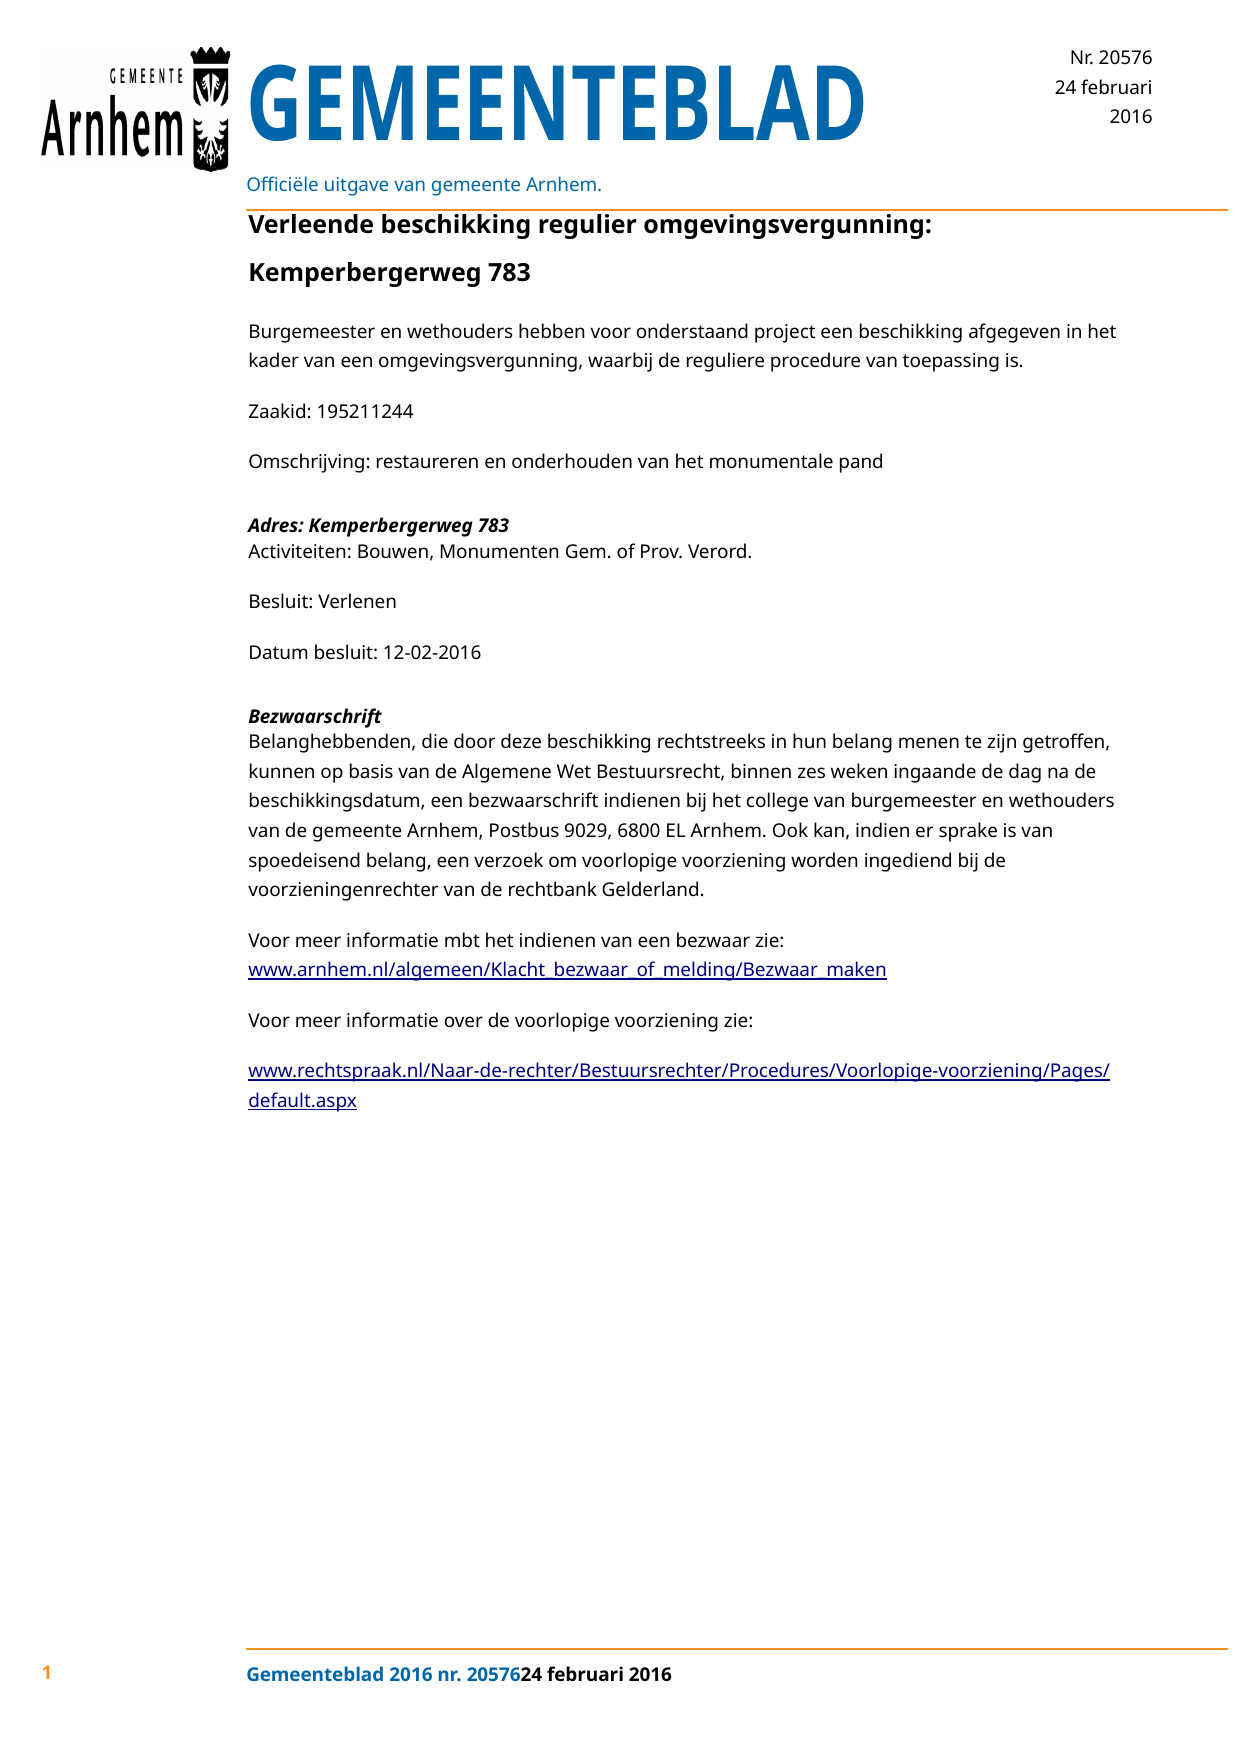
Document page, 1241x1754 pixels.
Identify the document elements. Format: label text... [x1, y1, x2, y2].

text Zaakid: 195211244 [248, 398, 1152, 424]
text Omschrijving: restaureren en onderhouden van het monumentale pand [248, 448, 1152, 474]
text Burgemeester en wethouders hebben voor onderstaand project een beschikking afgegeven in het kader van een omgevingsvergunning, waarbij de reguliere procedure van toepassing is. [248, 318, 1152, 373]
text Adres: Kemperbergerweg 783 [248, 512, 1152, 538]
text Activiteiten: Bouwen, Monumenten Gem. of Prov. Verord. [248, 538, 1152, 564]
text Belanghebbenden, die door deze beschikking rechtstreeks in hun belang menen te zijn getroffen, kunnen op basis van de Algemene Wet Bestuursrecht, binnen zes weken ingaande de dag na de beschikkingsdatum, een bezwaarschrift indienen bij het college van burgemeester en wethouders van de gemeente Arnhem, Postbus 9029, 6800 EL Arnhem. Ook kan, indien er sprake is van spoedeisend belang, een verzoek om voorlopige voorziening worden ingediend bij de voorzieningenrechter van de rechtbank Gelderland. [248, 728, 1152, 902]
text www.rechtspraak.nl/Naar-de-rechter/Bestuursrechter/Procedures/Voorlopige-voorziening/Pages/default.aspx [248, 1057, 1152, 1113]
text Datum besluit: 12-02-2016 [248, 639, 1152, 664]
text Voor meer informatie mbt het indienen van een bezwaar zie: www.arnhem.nl/algemeen/Klacht_bezwaar_of_melding/Bezwaar_maken [248, 927, 1152, 982]
text Bezwaarschrift [248, 703, 1152, 728]
text Voor meer informatie over de voorlopige voorziening zie: [248, 1007, 1152, 1033]
picture [41, 47, 231, 172]
text Besluit: Verlenen [248, 588, 1152, 614]
text Verleende beschikking regulier omgevingsvergunning: Kemperbergerweg 783 [248, 211, 1152, 288]
